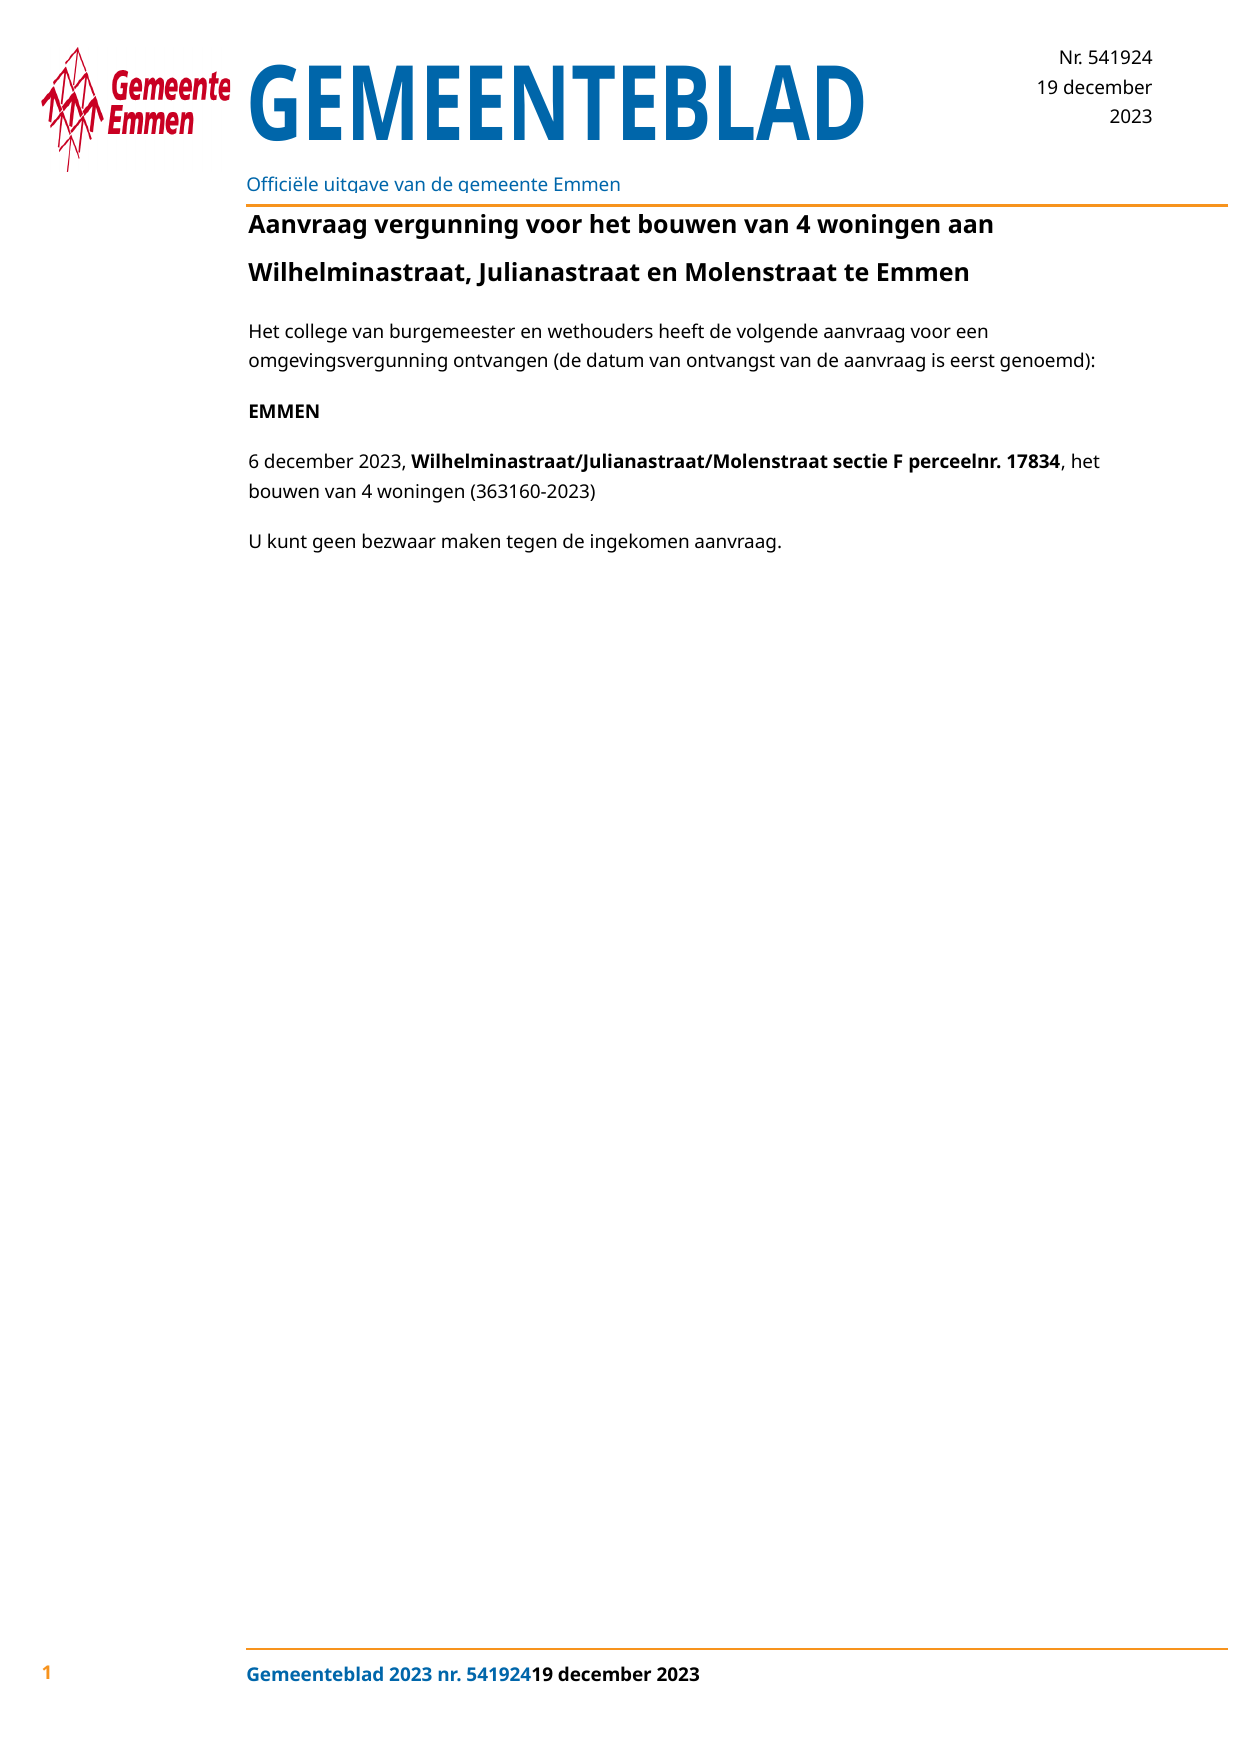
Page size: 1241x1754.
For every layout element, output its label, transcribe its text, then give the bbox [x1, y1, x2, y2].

text Aanvraag vergunning voor het bouwen van 4 woningen aan Wilhelminastraat, Julianastraat en Molenstraat te Emmen [248, 207, 1152, 288]
picture [41, 47, 231, 172]
text EMMEN [248, 398, 1152, 424]
text 6 december 2023, Wilhelminastraat/Julianastraat/Molenstraat sectie F perceelnr. 17834, het bouwen van 4 woningen (363160-2023) [248, 448, 1152, 504]
text U kunt geen bezwaar maken tegen de ingekomen aanvraag. [248, 528, 1152, 554]
text Het college van burgemeester en wethouders heeft de volgende aanvraag voor een omgevingsvergunning ontvangen (de datum van ontvangst van de aanvraag is eerst genoemd): [248, 318, 1152, 373]
